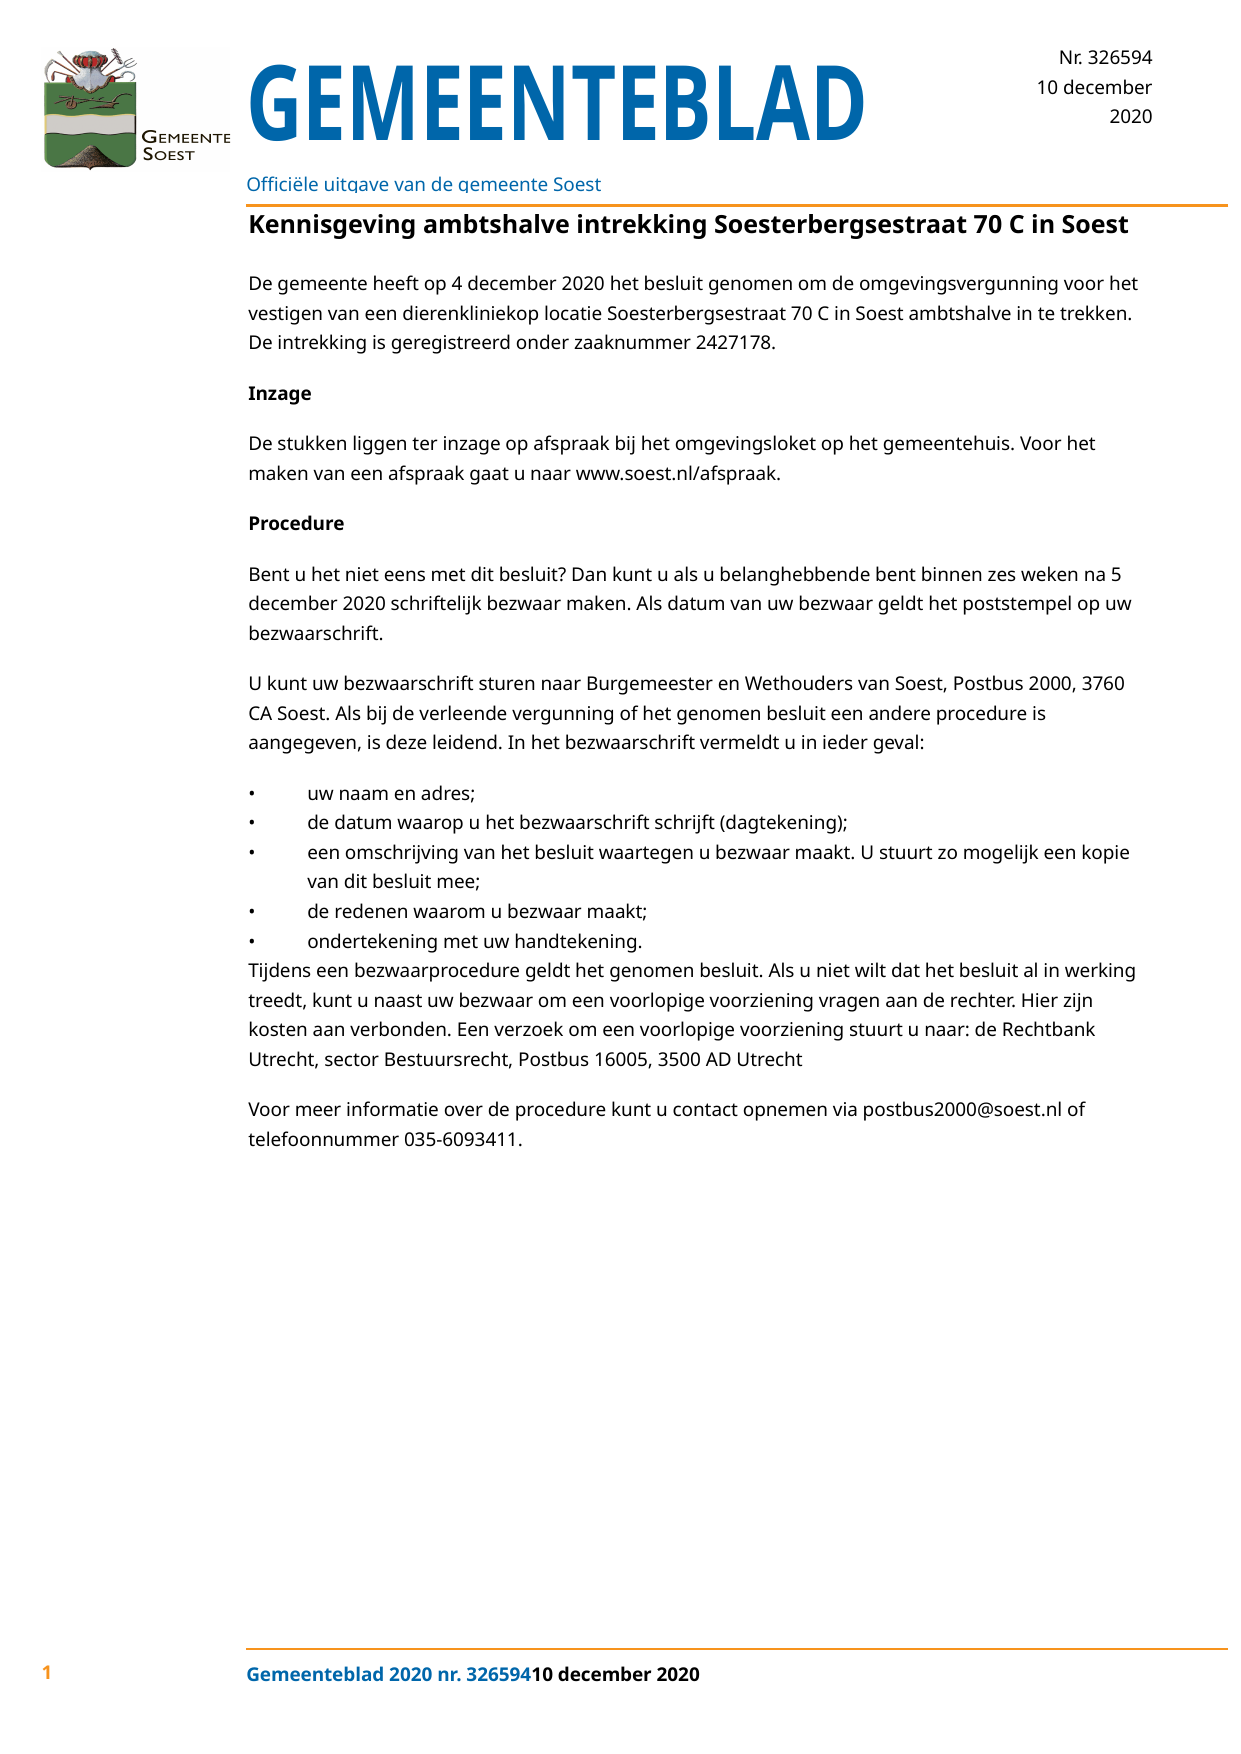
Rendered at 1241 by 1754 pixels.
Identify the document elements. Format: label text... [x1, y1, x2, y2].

text De gemeente heeft op 4 december 2020 het besluit genomen om de omgevingsvergunning voor het vestigen van een dierenkliniekop locatie Soesterbergsestraat 70 C in Soest ambtshalve in te trekken. De intrekking is geregistreerd onder zaaknummer 2427178. [248, 270, 1152, 355]
text Voor meer informatie over de procedure kunt u contact opnemen via postbus2000@soest.nl of telefoonnummer 035-6093411. [248, 1097, 1152, 1152]
list een omschrijving van het besluit waartegen u bezwaar maakt. U stuurt zo mogelijk een kopie van dit besluit mee; [248, 839, 1152, 894]
text U kunt uw bezwaarschrift sturen naar Burgemeester en Wethouders van Soest, Postbus 2000, 3760 CA Soest. Als bij de verleende vergunning of het genomen besluit een andere procedure is aangegeven, is deze leidend. In het bezwaarschrift vermeldt u in ieder geval: [248, 670, 1152, 755]
text Bent u het niet eens met dit besluit? Dan kunt u als u belanghebbende bent binnen zes weken na 5 december 2020 schriftelijk bezwaar maken. Als datum van uw bezwaar geldt het poststempel op uw bezwaarschrift. [248, 561, 1152, 646]
text Tijdens een bezwaarprocedure geldt het genomen besluit. Als u niet wilt dat het besluit al in werking treedt, kunt u naast uw bezwaar om een voorlopige voorziening vragen aan de rechter. Hier zijn kosten aan verbonden. Een verzoek om een voorlopige voorziening stuurt u naar: de Rechtbank Utrecht, sector Bestuursrecht, Postbus 16005, 3500 AD Utrecht [248, 957, 1152, 1072]
list de redenen waarom u bezwaar maakt; [248, 898, 1152, 924]
list ondertekening met uw handtekening. [248, 928, 1152, 953]
picture [41, 47, 231, 172]
list de datum waarop u het bezwaarschrift schrijft (dagtekening); [248, 809, 1152, 835]
list uw naam en adres; [248, 780, 1152, 806]
text De stukken liggen ter inzage op afspraak bij het omgevingsloket op het gemeentehuis. Voor het maken van een afspraak gaat u naar www.soest.nl/afspraak. [248, 430, 1152, 486]
text Inzage [248, 380, 1152, 406]
text Kennisgeving ambtshalve intrekking Soesterbergsestraat 70 C in Soest [248, 207, 1152, 241]
text Procedure [248, 510, 1152, 536]
